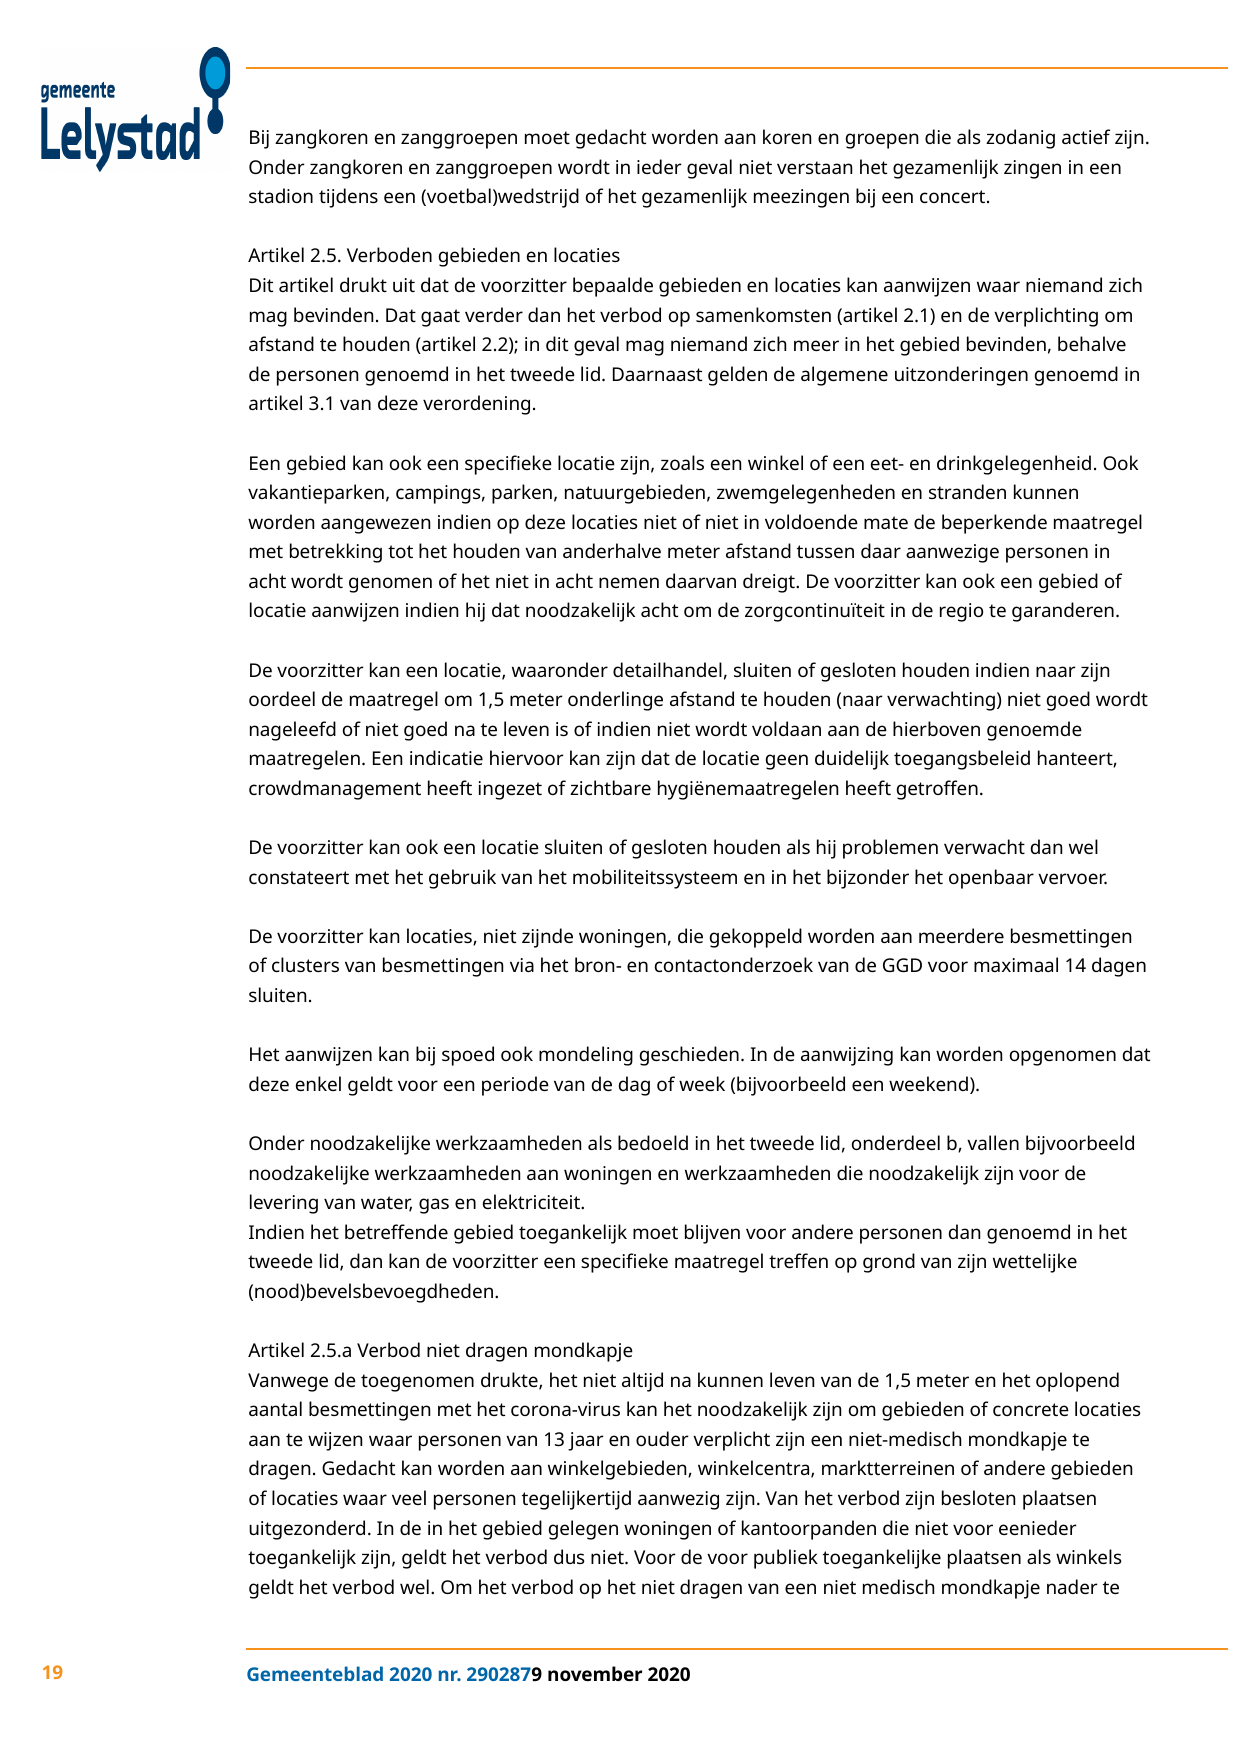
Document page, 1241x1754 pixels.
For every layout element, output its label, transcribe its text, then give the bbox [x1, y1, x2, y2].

text Indien het betreffende gebied toegankelijk moet blijven voor andere personen dan genoemd in het tweede lid, dan kan de voorzitter een specifieke maatregel treffen op grond van zijn wettelijke (nood)bevelsbevoegdheden. [248, 1219, 1152, 1304]
text Bij zangkoren en zanggroepen moet gedacht worden aan koren en groepen die als zodanig actief zijn. Onder zangkoren en zanggroepen wordt in ieder geval niet verstaan het gezamenlijk zingen in een stadion tijdens een (voetbal)wedstrijd of het gezamenlijk meezingen bij een concert. [248, 124, 1152, 209]
text Een gebied kan ook een specifieke locatie zijn, zoals een winkel of een eet- en drinkgelegenheid. Ook vakantieparken, campings, parken, natuurgebieden, zwemgelegenheden en stranden kunnen worden aangewezen indien op deze locaties niet of niet in voldoende mate de beperkende maatregel met betrekking tot het houden van anderhalve meter afstand tussen daar aanwezige personen in acht wordt genomen of het niet in acht nemen daarvan dreigt. De voorzitter kan ook een gebied of locatie aanwijzen indien hij dat noodzakelijk acht om de zorgcontinuïteit in de regio te garanderen. [248, 450, 1152, 623]
text De voorzitter kan ook een locatie sluiten of gesloten houden als hij problemen verwacht dan wel constateert met het gebruik van het mobiliteitssysteem en in het bijzonder het openbaar vervoer. [248, 834, 1152, 890]
picture [41, 47, 231, 172]
text De voorzitter kan een locatie, waaronder detailhandel, sluiten of gesloten houden indien naar zijn oordeel de maatregel om 1,5 meter onderlinge afstand te houden (naar verwachting) niet goed wordt nageleefd of niet goed na te leven is of indien niet wordt voldaan aan de hierboven genoemde maatregelen. Een indicatie hiervoor kan zijn dat de locatie geen duidelijk toegangsbeleid hanteert, crowdmanagement heeft ingezet of zichtbare hygiënemaatregelen heeft getroffen. [248, 657, 1152, 801]
text Onder noodzakelijke werkzaamheden als bedoeld in het tweede lid, onderdeel b, vallen bijvoorbeeld noodzakelijke werkzaamheden aan woningen en werkzaamheden die noodzakelijk zijn voor de levering van water, gas en elektriciteit. [248, 1130, 1152, 1215]
text Artikel 2.5. Verboden gebieden en locaties [248, 243, 1152, 268]
text De voorzitter kan locaties, niet zijnde woningen, die gekoppeld worden aan meerdere besmettingen of clusters van besmettingen via het bron- en contactonderzoek van de GGD voor maximaal 14 dagen sluiten. [248, 923, 1152, 1008]
text Vanwege de toegenomen drukte, het niet altijd na kunnen leven van de 1,5 meter en het oplopend aantal besmettingen met het corona-virus kan het noodzakelijk zijn om gebieden of concrete locaties aan te wijzen waar personen van 13 jaar en ouder verplicht zijn een niet-medisch mondkapje te dragen. Gedacht kan worden aan winkelgebieden, winkelcentra, marktterreinen of andere gebieden of locaties waar veel personen tegelijkertijd aanwezig zijn. Van het verbod zijn besloten plaatsen uitgezonderd. In de in het gebied gelegen woningen of kantoorpanden die niet voor eenieder toegankelijk zijn, geldt het verbod dus niet. Voor de voor publiek toegankelijke plaatsen als winkels geldt het verbod wel. Om het verbod op het niet dragen van een niet medisch mondkapje nader te [248, 1367, 1152, 1600]
text Dit artikel drukt uit dat de voorzitter bepaalde gebieden en locaties kan aanwijzen waar niemand zich mag bevinden. Dat gaat verder dan het verbod op samenkomsten (artikel 2.1) en de verplichting om afstand te houden (artikel 2.2); in dit geval mag niemand zich meer in het gebied bevinden, behalve de personen genoemd in het tweede lid. Daarnaast gelden de algemene uitzonderingen genoemd in artikel 3.1 van deze verordening. [248, 272, 1152, 416]
text Artikel 2.5.a Verbod niet dragen mondkapje [248, 1337, 1152, 1363]
text Het aanwijzen kan bij spoed ook mondeling geschieden. In de aanwijzing kan worden opgenomen dat deze enkel geldt voor een periode van de dag of week (bijvoorbeeld een weekend). [248, 1041, 1152, 1097]
